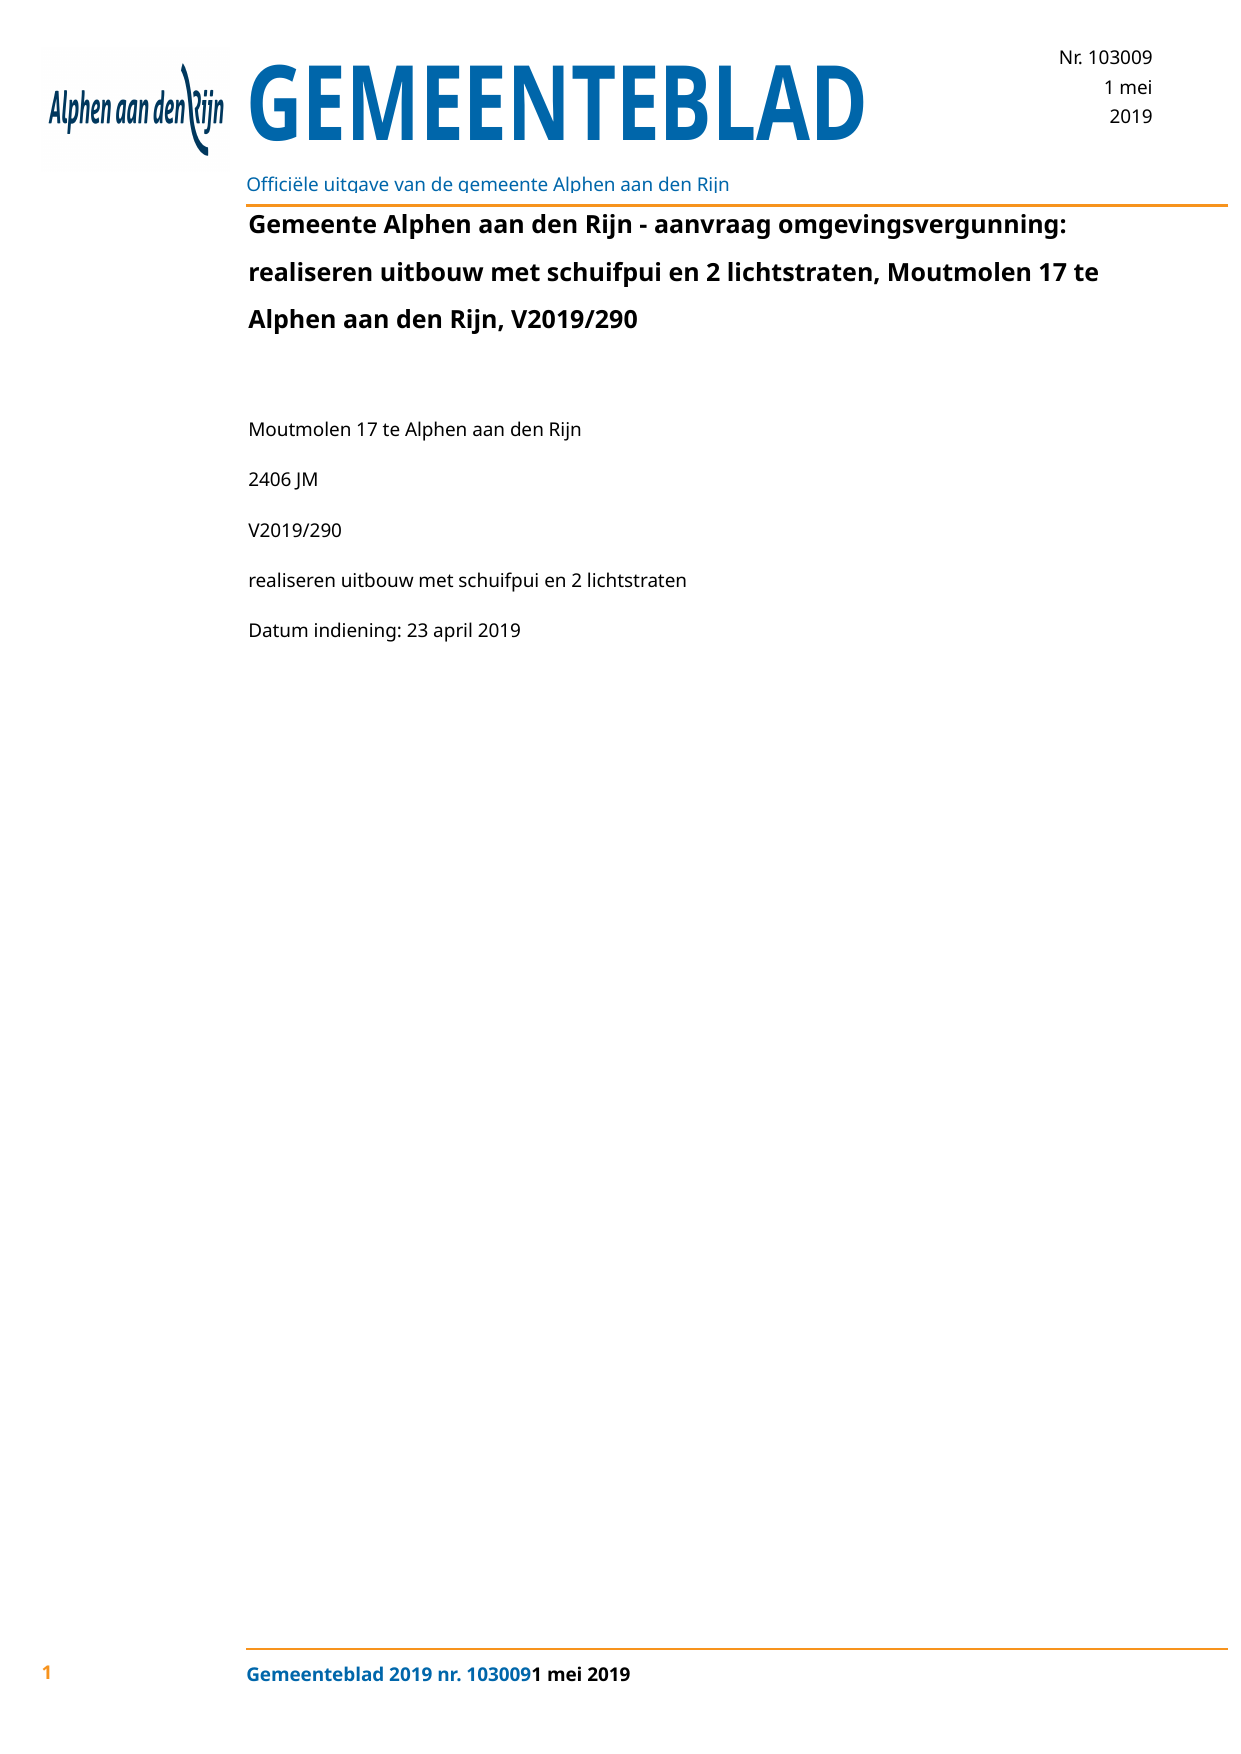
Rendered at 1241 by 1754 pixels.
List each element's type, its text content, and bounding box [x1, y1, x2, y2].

text realiseren uitbouw met schuifpui en 2 lichtstraten [248, 567, 1152, 593]
text 2406 JM [248, 466, 1152, 492]
text V2019/290 [248, 517, 1152, 542]
text Gemeente Alphen aan den Rijn - aanvraag omgevingsvergunning: realiseren uitbouw met schuifpui en 2 lichtstraten, Moutmolen 17 te Alphen aan den Rijn, V2019/290 [248, 207, 1152, 336]
text Moutmolen 17 te Alphen aan den Rijn [248, 416, 1152, 442]
text Datum indiening: 23 april 2019 [248, 618, 1152, 643]
picture [41, 47, 231, 172]
